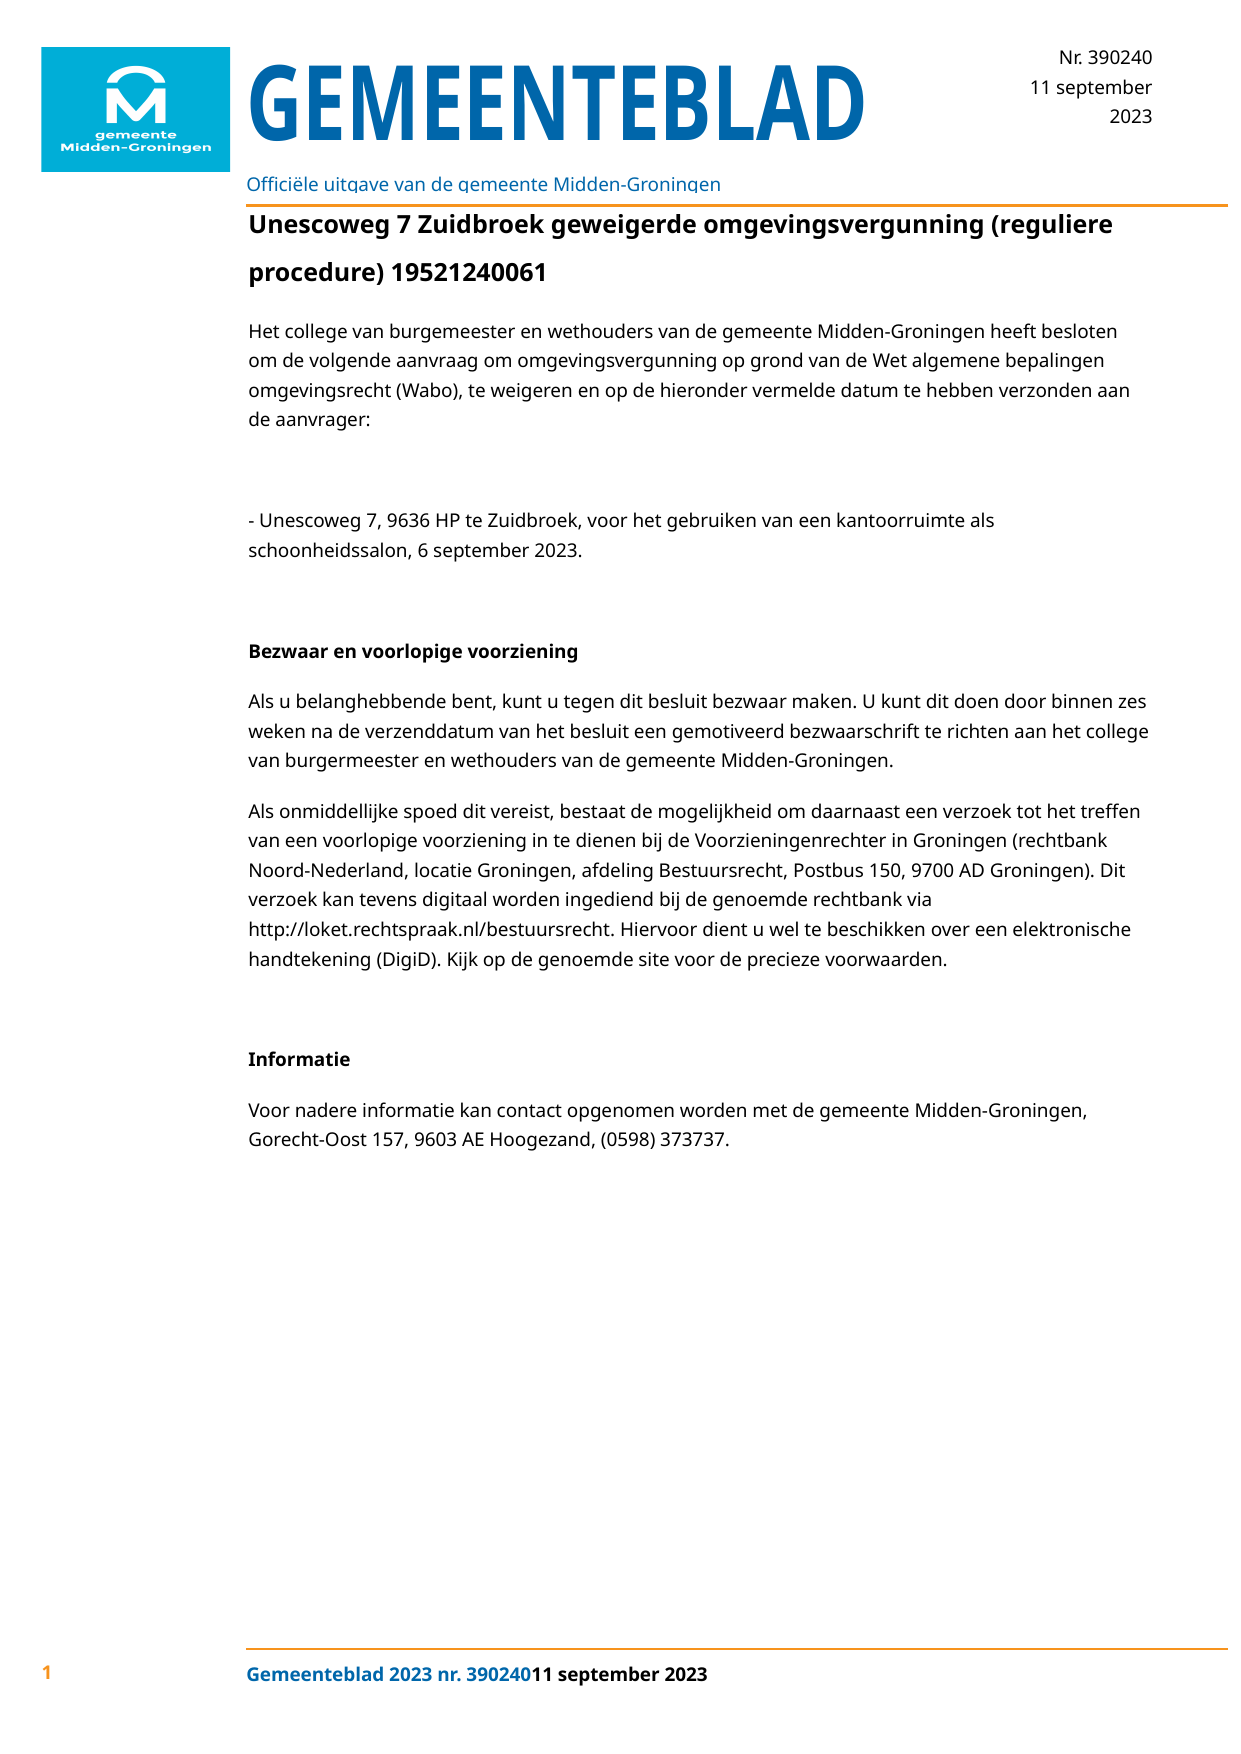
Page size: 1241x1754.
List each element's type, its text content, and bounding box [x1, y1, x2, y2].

text Als onmiddellijke spoed dit vereist, bestaat de mogelijkheid om daarnaast een verzoek tot het treffen van een voorlopige voorziening in te dienen bij de Voorzieningenrechter in Groningen (rechtbank Noord-Nederland, locatie Groningen, afdeling Bestuursrecht, Postbus 150, 9700 AD Groningen). Dit verzoek kan tevens digitaal worden ingediend bij de genoemde rechtbank via http://loket.rechtspraak.nl/bestuursrecht. Hiervoor dient u wel te beschikken over een elektronische handtekening (DigiD). Kijk op de genoemde site voor de precieze voorwaarden. [248, 798, 1152, 972]
picture [107, 89, 165, 122]
text Bezwaar en voorlopige voorziening [248, 638, 1152, 664]
text Voor nadere informatie kan contact opgenomen worden met de gemeente Midden-Groningen, Gorecht-Oost 157, 9603 AE Hoogezand, (0598) 373737. [248, 1097, 1152, 1152]
picture [108, 66, 164, 82]
text Unescoweg 7 Zuidbroek geweigerde omgevingsvergunning (reguliere procedure) 19521240061 [248, 207, 1152, 288]
text - Unescoweg 7, 9636 HP te Zuidbroek, voor het gebruiken van een kantoorruimte als schoonheidssalon, 6 september 2023. [248, 507, 1152, 563]
picture [184, 146, 190, 153]
text Als u belanghebbende bent, kunt u tegen dit besluit bezwaar maken. U kunt dit doen door binnen zes weken na de verzenddatum van het besluit een gemotiveerd bezwaarschrift te richten aan het college van burgermeester en wethouders van de gemeente Midden-Groningen. [248, 688, 1152, 773]
text Informatie [248, 1047, 1152, 1072]
text Het college van burgemeester en wethouders van de gemeente Midden-Groningen heeft besloten om de volgende aanvraag om omgevingsvergunning op grond van de Wet algemene bepalingen omgevingsrecht (Wabo), te weigeren en op de hieronder vermelde datum te hebben verzonden aan de aanvrager: [248, 318, 1152, 432]
